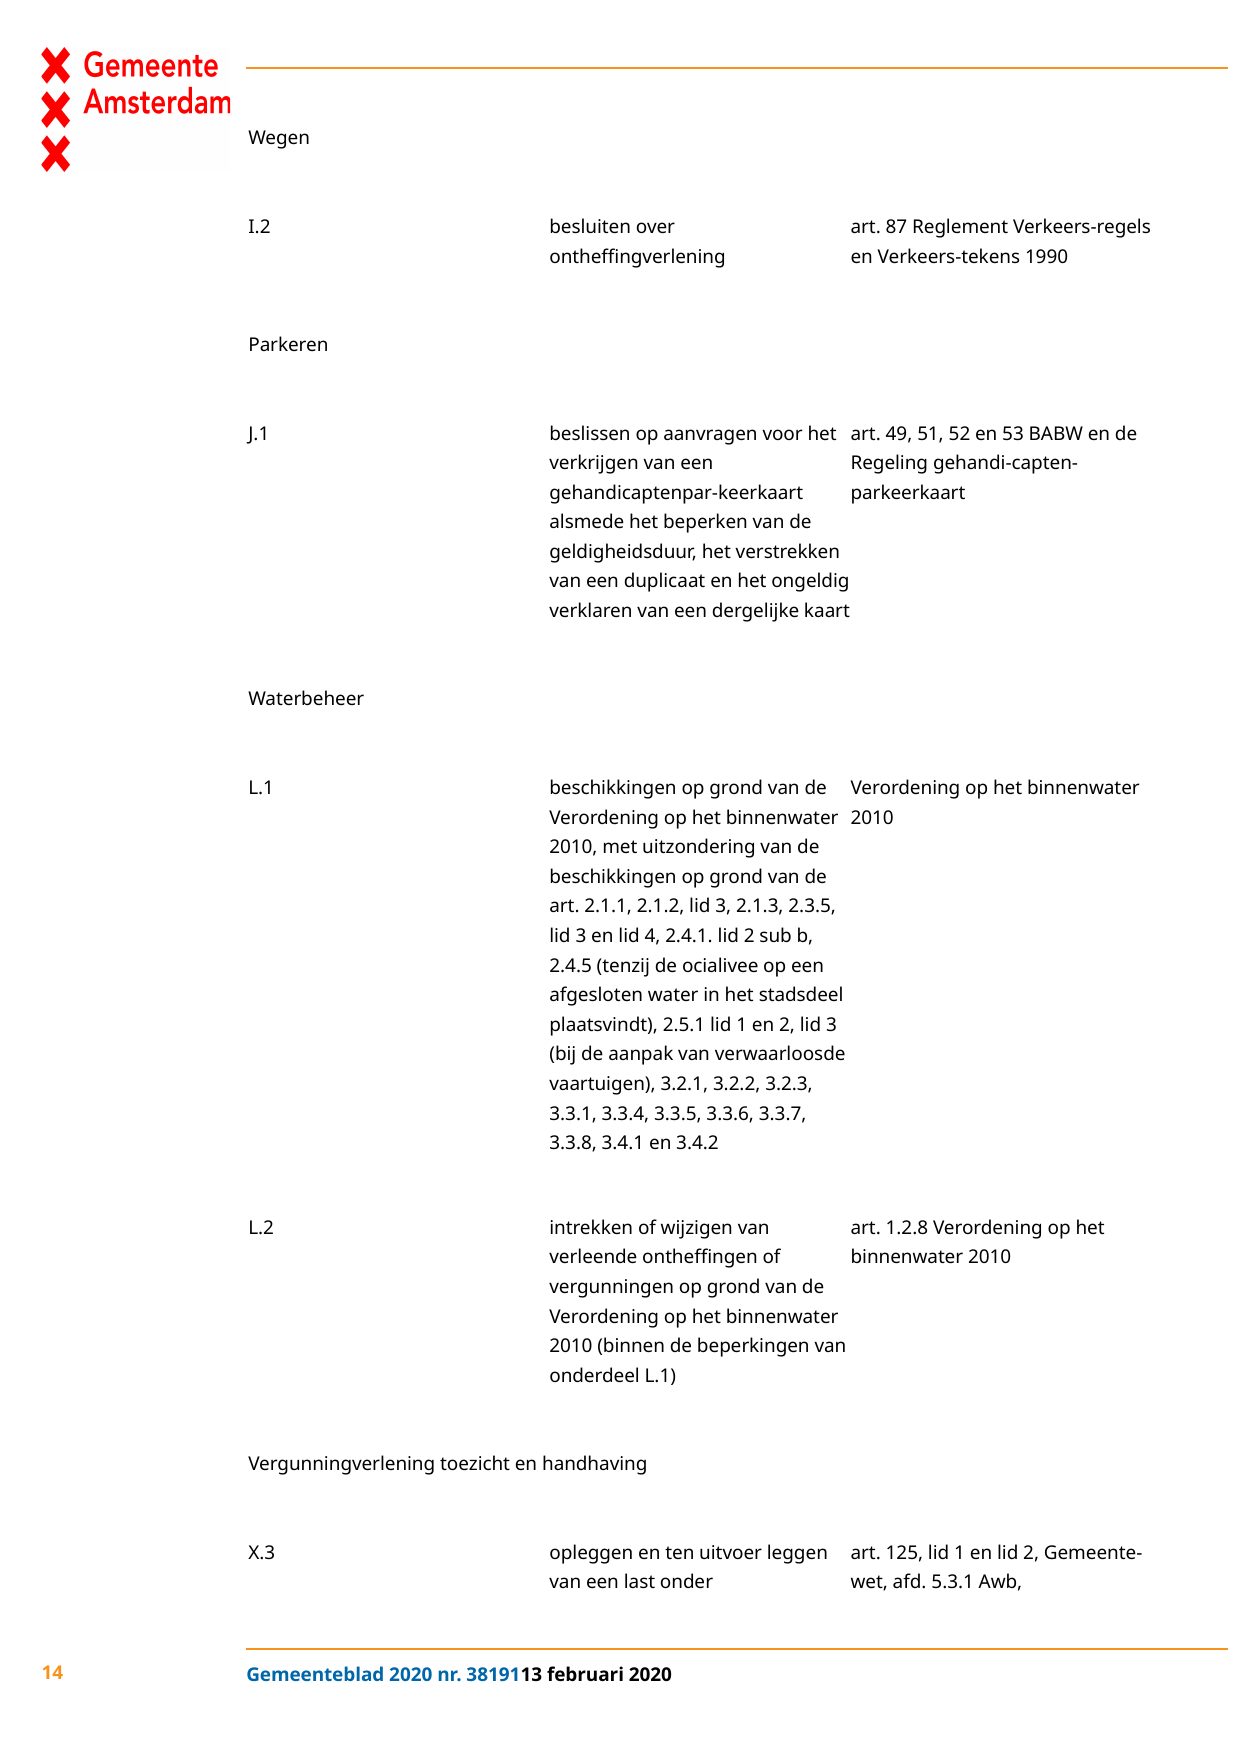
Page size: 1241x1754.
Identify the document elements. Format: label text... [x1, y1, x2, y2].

table_header besluiten over ontheffingverlening [549, 184, 850, 298]
table_header X.3 [248, 1510, 549, 1594]
table_header beschikkingen op grond van de Verordening op het binnenwater 2010, met uitzondering van de beschikkingen op grond van de art. 2.1.1, 2.1.2, lid 3, 2.1.3, 2.3.5, lid 3 en lid 4, 2.4.1. lid 2 sub b, 2.4.5 (tenzij de ocialivee op een afgesloten water in het stadsdeel plaatsvindt), 2.5.1 lid 1 en 2, lid 3 (bij de aanpak van verwaarloosde vaartuigen), 3.2.1, 3.2.2, 3.2.3, 3.3.1, 3.3.4, 3.3.5, 3.3.6, 3.3.7, 3.3.8, 3.4.1 en 3.4.2 [549, 745, 850, 1184]
table_header art. 49, 51, 52 en 53 BABW en de Regeling gehandi-capten-parkeerkaart [850, 390, 1152, 653]
text Waterbeheer [248, 685, 1152, 711]
table_cell L.2 [248, 1185, 549, 1417]
table_cell intrekken of wijzigen van verleende ontheffingen of vergunningen op grond van de Verordening op het binnenwater 2010 (binnen de beperkingen van onderdeel L.1) [549, 1185, 850, 1417]
table_header beslissen op aanvragen voor het verkrijgen van een gehandicaptenpar-keerkaart alsmede het beperken van de geldigheidsduur, het verstrekken van een duplicaat en het ongeldig verklaren van een dergelijke kaart [549, 390, 850, 653]
table_header art. 125, lid 1 en lid 2, Gemeente-wet, afd. 5.3.1 Awb, [850, 1510, 1152, 1594]
table_header Verordening op het binnenwater 2010 [850, 745, 1152, 1184]
text Vergunningverlening toezicht en handhaving [248, 1450, 1152, 1476]
table_header L.1 [248, 745, 549, 1184]
table_header I.2 [248, 184, 549, 298]
table_header opleggen en ten uitvoer leggen van een last onder [549, 1510, 850, 1594]
table_cell art. 1.2.8 Verordening op het binnenwater 2010 [850, 1185, 1152, 1417]
text Parkeren [248, 331, 1152, 357]
text Wegen [248, 124, 1152, 150]
table_header J.1 [248, 390, 549, 653]
table_header art. 87 Reglement Verkeers-regels en Verkeers-tekens 1990 [850, 184, 1152, 298]
picture [41, 47, 231, 172]
